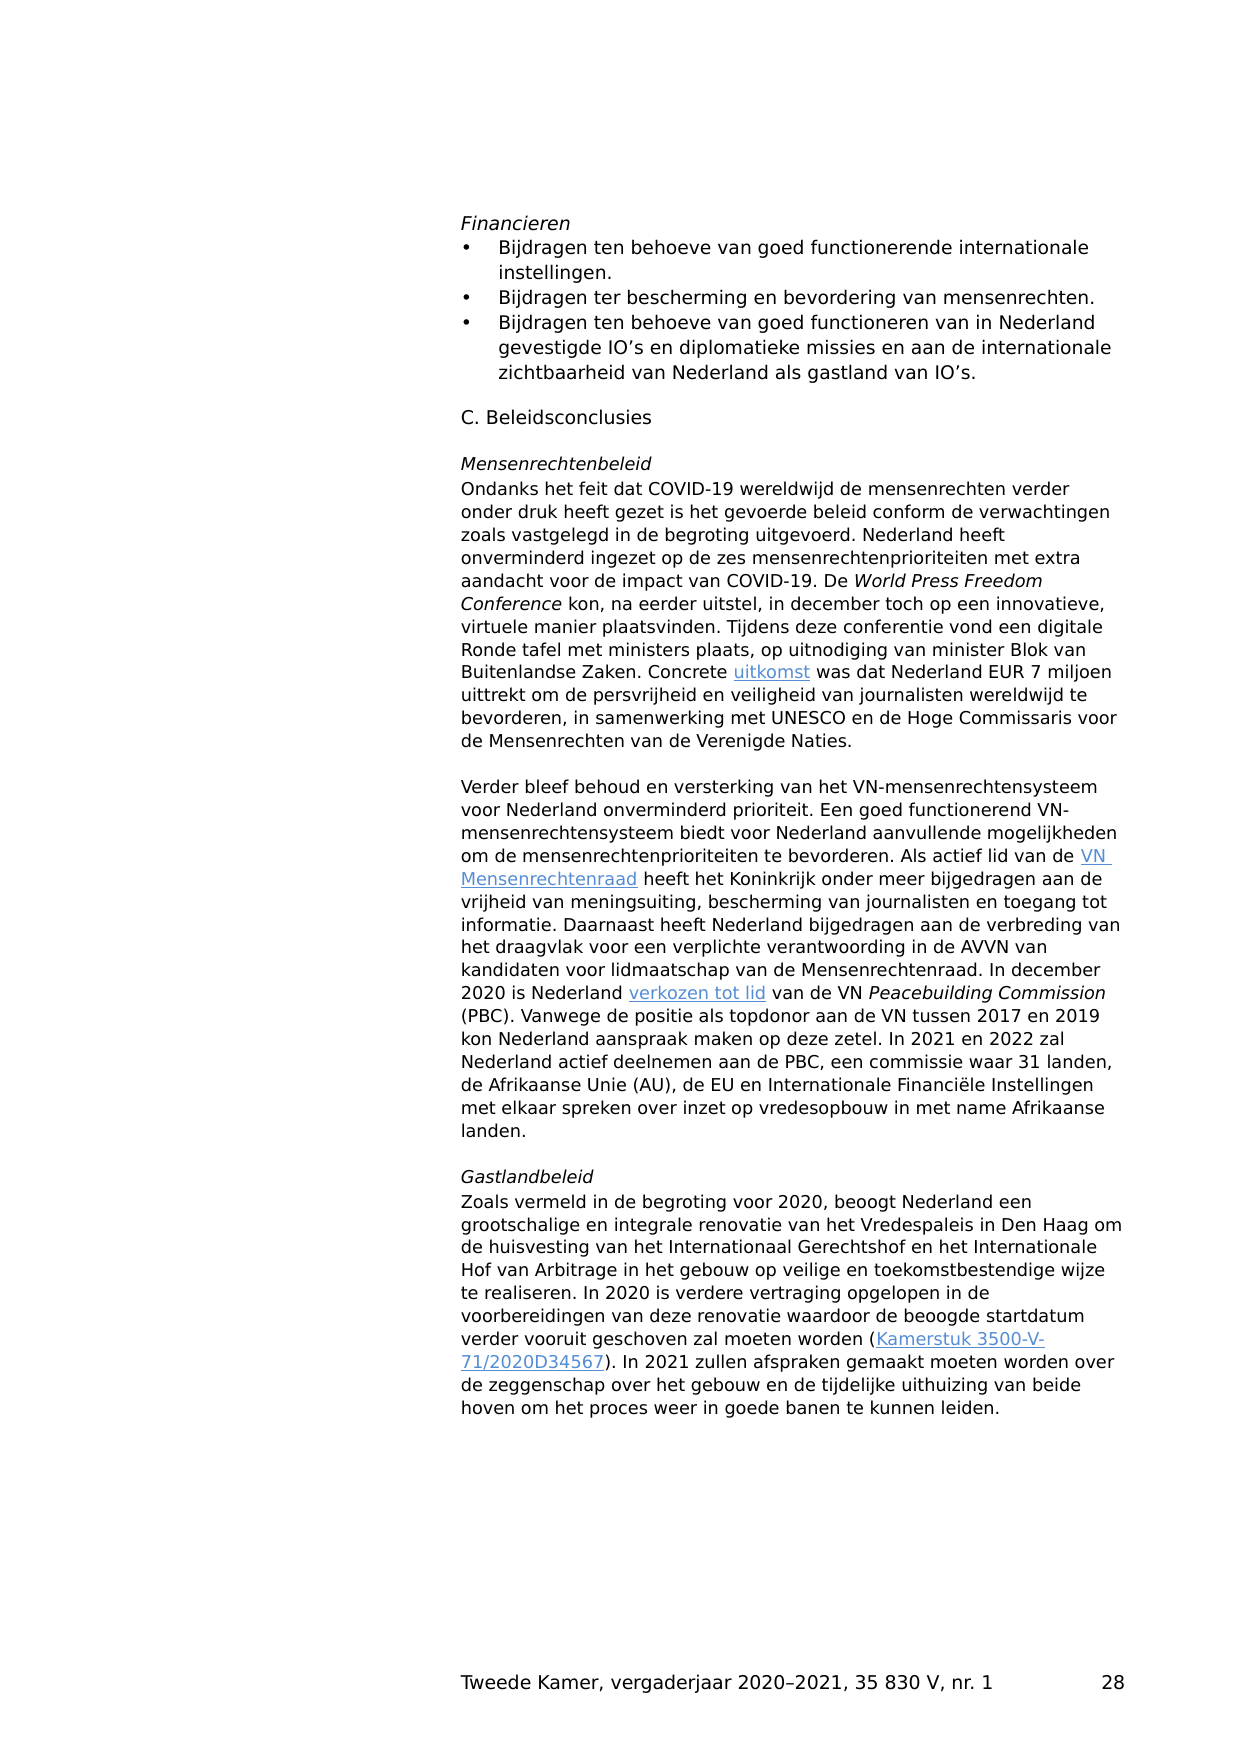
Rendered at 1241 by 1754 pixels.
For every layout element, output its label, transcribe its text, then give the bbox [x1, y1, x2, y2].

text Verder bleef behoud en versterking van het VN-mensenrechtensysteem voor Nederland onverminderd prioriteit. Een goed functionerend VN-mensenrechtensysteem biedt voor Nederland aanvullende mogelijkheden om de mensenrechtenprioriteiten te bevorderen. Als actief lid van de VN Mensenrechtenraad heeft het Koninkrijk onder meer bijgedragen aan de vrijheid van meningsuiting, bescherming van journalisten en toegang tot informatie. Daarnaast heeft Nederland bijgedragen aan de verbreding van het draagvlak voor een verplichte verantwoording in de AVVN van kandidaten voor lidmaatschap van de Mensenrechtenraad. In december 2020 is Nederland verkozen tot lid van de VN Peacebuilding Commission (PBC). Vanwege de positie als topdonor aan de VN tussen 2017 en 2019 kon Nederland aanspraak maken op deze zetel. In 2021 en 2022 zal Nederland actief deelnemen aan de PBC, een commissie waar 31 landen, de Afrikaanse Unie (AU), de EU en Internationale Financiële Instellingen met elkaar spreken over inzet op vredesopbouw in met name Afrikaanse landen. [461, 775, 1125, 1142]
text Zoals vermeld in de begroting voor 2020, beoogt Nederland een grootschalige en integrale renovatie van het Vredespaleis in Den Haag om de huisvesting van het Internationaal Gerechtshof en het Internationale Hof van Arbitrage in het gebouw op veilige en toekomstbestendige wijze te realiseren. In 2020 is verdere vertraging opgelopen in de voorbereidingen van deze renovatie waardoor de beoogde startdatum verder vooruit geschoven zal moeten worden (Kamerstuk 3500-V-71/2020D34567). In 2021 zullen afspraken gemaakt moeten worden over de zeggenschap over het gebouw en de tijdelijke uithuizing van beide hoven om het proces weer in goede banen te kunnen leiden. [461, 1190, 1125, 1419]
text Gastlandbeleid [461, 1165, 1125, 1188]
text Ondanks het feit dat COVID-19 wereldwijd de mensenrechten verder onder druk heeft gezet is het gevoerde beleid conform de verwachtingen zoals vastgelegd in de begroting uitgevoerd. Nederland heeft onverminderd ingezet op de zes mensenrechtenprioriteiten met extra aandacht voor de impact van COVID-19. De World Press Freedom Conference kon, na eerder uitstel, in december toch op een innovatieve, virtuele manier plaatsvinden. Tijdens deze conferentie vond een digitale Ronde tafel met ministers plaats, op uitnodiging van minister Blok van Buitenlandse Zaken. Concrete uitkomst was dat Nederland EUR 7 miljoen uittrekt om de persvrijheid en veiligheid van journalisten wereldwijd te bevorderen, in samenwerking met UNESCO en de Hoge Commissaris voor de Mensenrechten van de Verenigde Naties. [461, 477, 1125, 752]
list Bijdragen ten behoeve van goed functionerende internationale instellingen. [461, 235, 1125, 285]
text Financieren [461, 213, 1125, 235]
list Bijdragen ter bescherming en bevordering van mensenrechten. [461, 285, 1125, 310]
text Mensenrechtenbeleid [461, 452, 1125, 475]
title C. Beleidsconclusies [461, 407, 1125, 429]
list Bijdragen ten behoeve van goed functioneren van in Nederland gevestigde IO’s en diplomatieke missies en aan de internationale zichtbaarheid van Nederland als gastland van IO’s. [461, 310, 1125, 385]
